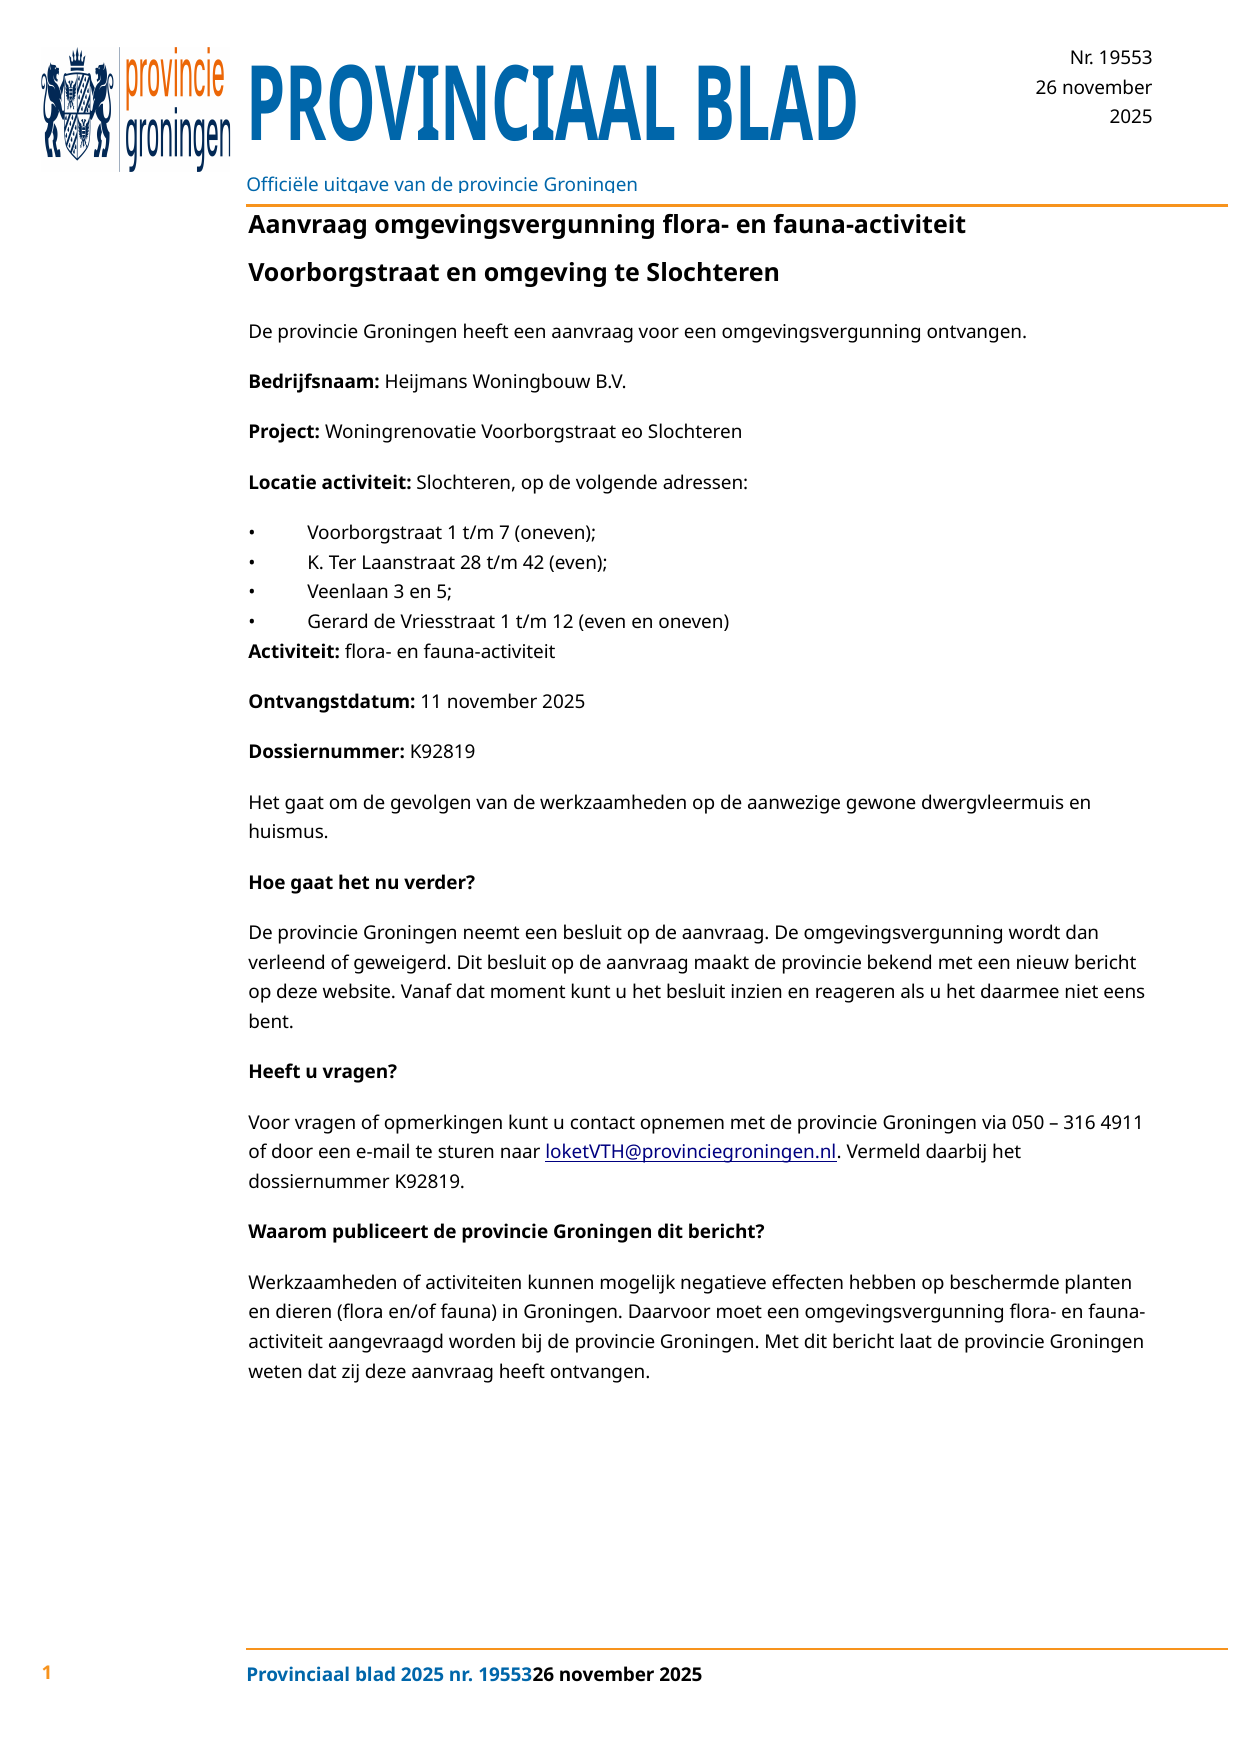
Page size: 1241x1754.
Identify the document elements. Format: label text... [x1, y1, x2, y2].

list K. Ter Laanstraat 28 t/m 42 (even); [248, 549, 1152, 575]
text Voor vragen of opmerkingen kunt u contact opnemen met de provincie Groningen via 050 – 316 4911 of door een e-mail te sturen naar loketVTH@provinciegroningen.nl. Vermeld daarbij het dossiernummer K92819. [248, 1109, 1152, 1194]
text Activiteit: flora- en fauna-activiteit [248, 638, 1152, 664]
text Heeft u vragen? [248, 1059, 1152, 1084]
text Project: Woningrenovatie Voorborgstraat eo Slochteren [248, 419, 1152, 444]
text Hoe gaat het nu verder? [248, 869, 1152, 895]
text Dossiernummer: K92819 [248, 739, 1152, 764]
picture [41, 47, 231, 172]
text De provincie Groningen neemt een besluit op de aanvraag. De omgevingsvergunning wordt dan verleend of geweigerd. Dit besluit op de aanvraag maakt de provincie bekend met een nieuw bericht op deze website. Vanaf dat moment kunt u het besluit inzien en reageren als u het daarmee niet eens bent. [248, 919, 1152, 1034]
text Locatie activiteit: Slochteren, op de volgende adressen: [248, 469, 1152, 495]
text Waarom publiceert de provincie Groningen dit bericht? [248, 1219, 1152, 1244]
list Voorborgstraat 1 t/m 7 (oneven); [248, 519, 1152, 545]
list Gerard de Vriesstraat 1 t/m 12 (even en oneven) [248, 608, 1152, 634]
text Bedrijfsnaam: Heijmans Woningbouw B.V. [248, 368, 1152, 394]
text Werkzaamheden of activiteiten kunnen mogelijk negatieve effecten hebben op beschermde planten en dieren (flora en/of fauna) in Groningen. Daarvoor moet een omgevingsvergunning flora- en fauna-activiteit aangevraagd worden bij de provincie Groningen. Met dit bericht laat de provincie Groningen weten dat zij deze aanvraag heeft ontvangen. [248, 1269, 1152, 1384]
text Aanvraag omgevingsvergunning flora- en fauna-activiteit Voorborgstraat en omgeving te Slochteren [248, 207, 1152, 288]
text De provincie Groningen heeft een aanvraag voor een omgevingsvergunning ontvangen. [248, 318, 1152, 344]
text Ontvangstdatum: 11 november 2025 [248, 688, 1152, 714]
text Het gaat om de gevolgen van de werkzaamheden op de aanwezige gewone dwergvleermuis en huismus. [248, 789, 1152, 844]
list Veenlaan 3 en 5; [248, 579, 1152, 604]
